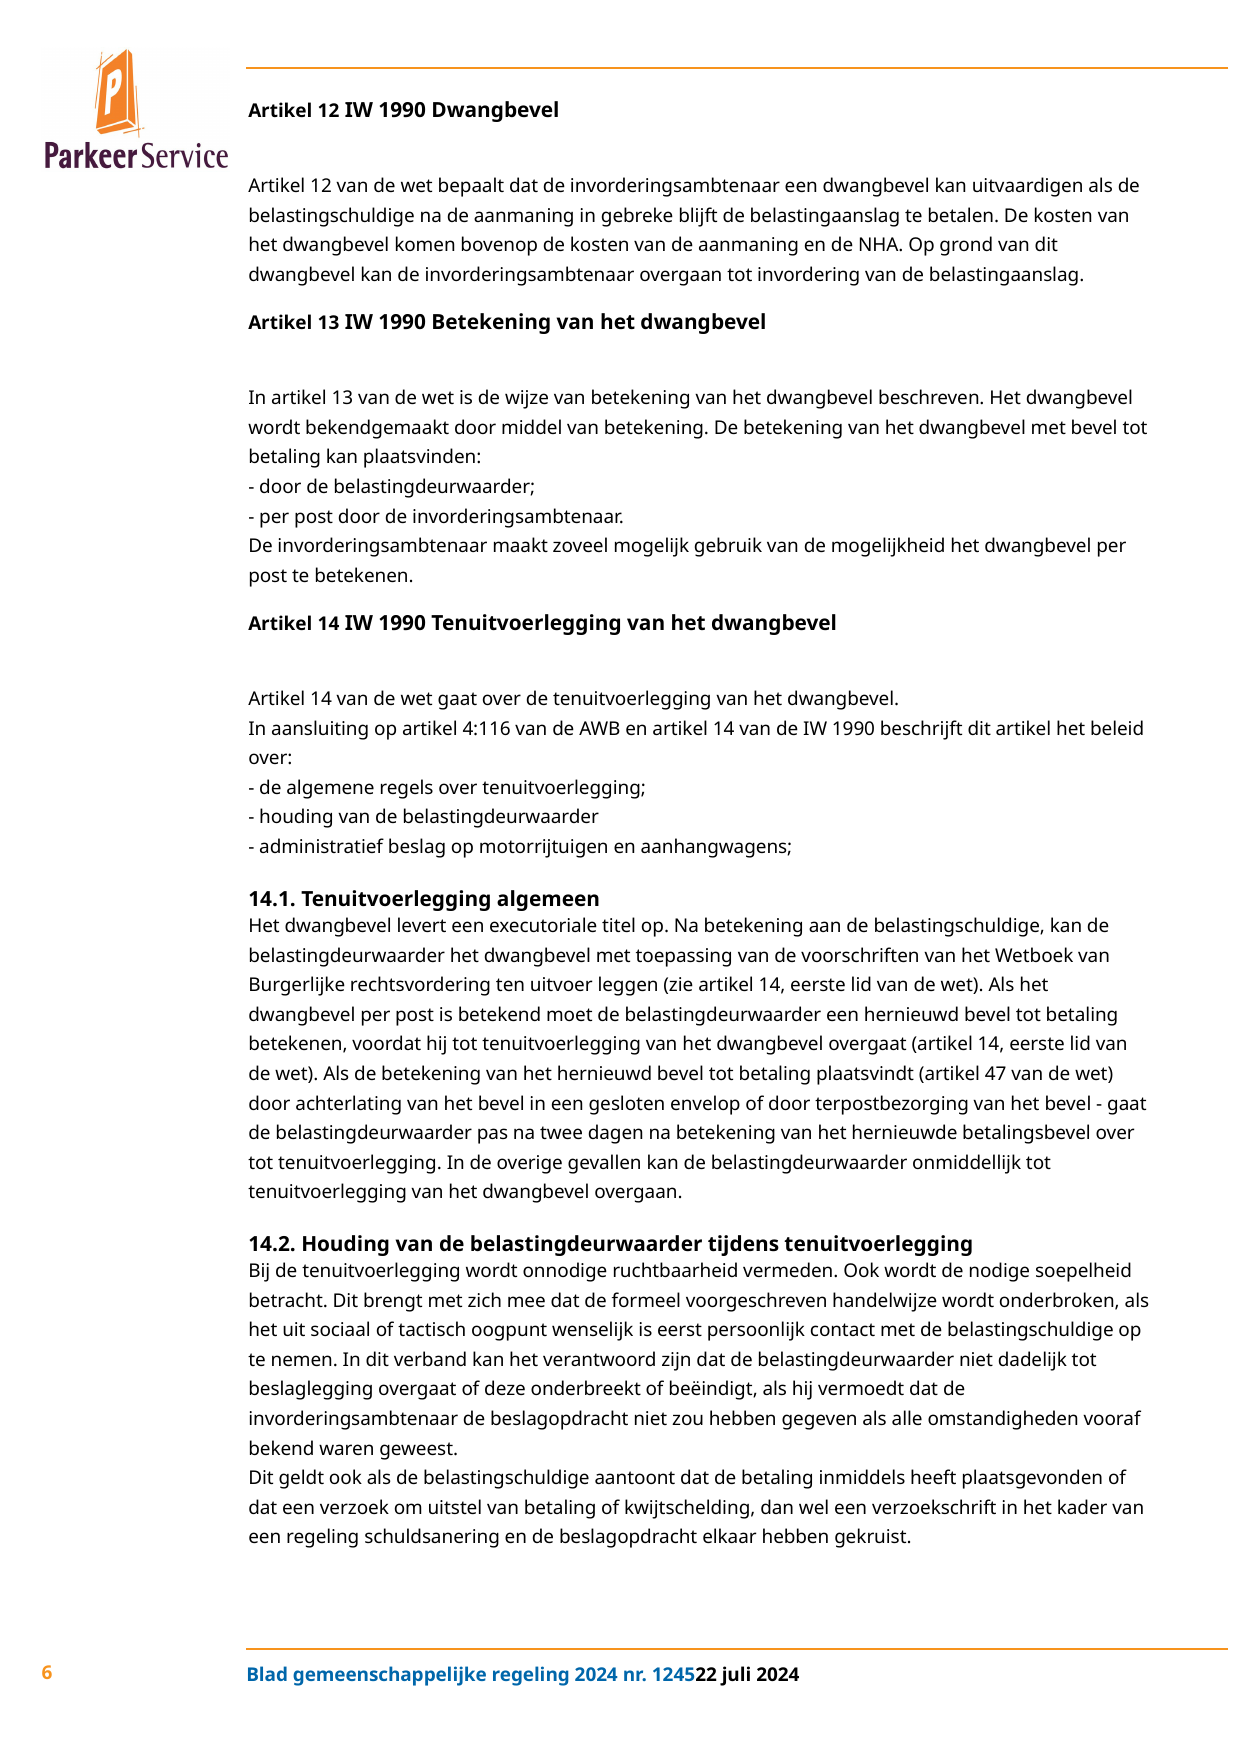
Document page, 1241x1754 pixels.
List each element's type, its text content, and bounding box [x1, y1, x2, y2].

text Bij de tenuitvoerlegging wordt onnodige ruchtbaarheid vermeden. Ook wordt de nodige soepelheid betracht. Dit brengt met zich mee dat de formeel voorgeschreven handelwijze wordt onderbroken, als het uit sociaal of tactisch oogpunt wenselijk is eerst persoonlijk contact met de belastingschuldige op te nemen. In dit verband kan het verantwoord zijn dat de belastingdeurwaarder niet dadelijk tot beslaglegging overgaat of deze onderbreekt of beëindigt, als hij vermoedt dat de invorderingsambtenaar de beslagopdracht niet zou hebben gegeven als alle omstandigheden vooraf bekend waren geweest. [248, 1257, 1152, 1461]
text - de algemene regels over tenuitvoerlegging; [248, 774, 1152, 800]
text - per post door de invorderingsambtenaar. [248, 503, 1152, 529]
picture [41, 47, 231, 172]
text In aansluiting op artikel 4:116 van de AWB en artikel 14 van de IW 1990 beschrijft dit artikel het beleid over: [248, 715, 1152, 770]
text Het dwangbevel levert een executoriale titel op. Na betekening aan de belastingschuldige, kan de belastingdeurwaarder het dwangbevel met toepassing van de voorschriften van het Wetboek van Burgerlijke rechtsvordering ten uitvoer leggen (zie artikel 14, eerste lid van de wet). Als het dwangbevel per post is betekend moet de belastingdeurwaarder een hernieuwd bevel tot betaling betekenen, voordat hij tot tenuitvoerlegging van het dwangbevel overgaat (artikel 14, eerste lid van de wet). Als de betekening van het hernieuwd bevel tot betaling plaatsvindt (artikel 47 van de wet) door achterlating van het bevel in een gesloten envelop of door terpostbezorging van het bevel - gaat de belastingdeurwaarder pas na twee dagen na betekening van het hernieuwde betalingsbevel over tot tenuitvoerlegging. In de overige gevallen kan de belastingdeurwaarder onmiddellijk tot tenuitvoerlegging van het dwangbevel overgaan. [248, 912, 1152, 1204]
text Artikel 13 IW 1990 Betekening van het dwangbevel [248, 307, 1152, 335]
text - door de belastingdeurwaarder; [248, 473, 1152, 499]
text 14.2. Houding van de belastingdeurwaarder tijdens tenuitvoerlegging [248, 1229, 1152, 1257]
text Artikel 14 IW 1990 Tenuitvoerlegging van het dwangbevel [248, 608, 1152, 636]
text Artikel 12 IW 1990 Dwangbevel [248, 95, 1152, 123]
text Dit geldt ook als de belastingschuldige aantoont dat de betaling inmiddels heeft plaatsgevonden of dat een verzoek om uitstel van betaling of kwijtschelding, dan wel een verzoekschrift in het kader van een regeling schuldsanering en de beslagopdracht elkaar hebben gekruist. [248, 1464, 1152, 1549]
text Artikel 12 van de wet bepaalt dat de invorderingsambtenaar een dwangbevel kan uitvaardigen als de belastingschuldige na de aanmaning in gebreke blijft de belastingaanslag te betalen. De kosten van het dwangbevel komen bovenop de kosten van de aanmaning en de NHA. Op grond van dit dwangbevel kan de invorderingsambtenaar overgaan tot invordering van de belastingaanslag. [248, 172, 1152, 287]
text - administratief beslag op motorrijtuigen en aanhangwagens; [248, 833, 1152, 859]
text De invorderingsambtenaar maakt zoveel mogelijk gebruik van de mogelijkheid het dwangbevel per post te betekenen. [248, 532, 1152, 588]
text In artikel 13 van de wet is de wijze van betekening van het dwangbevel beschreven. Het dwangbevel wordt bekendgemaakt door middel van betekening. De betekening van het dwangbevel met bevel tot betaling kan plaatsvinden: [248, 384, 1152, 469]
text Artikel 14 van de wet gaat over de tenuitvoerlegging van het dwangbevel. [248, 685, 1152, 711]
text 14.1. Tenuitvoerlegging algemeen [248, 884, 1152, 912]
text - houding van de belastingdeurwaarder [248, 804, 1152, 829]
